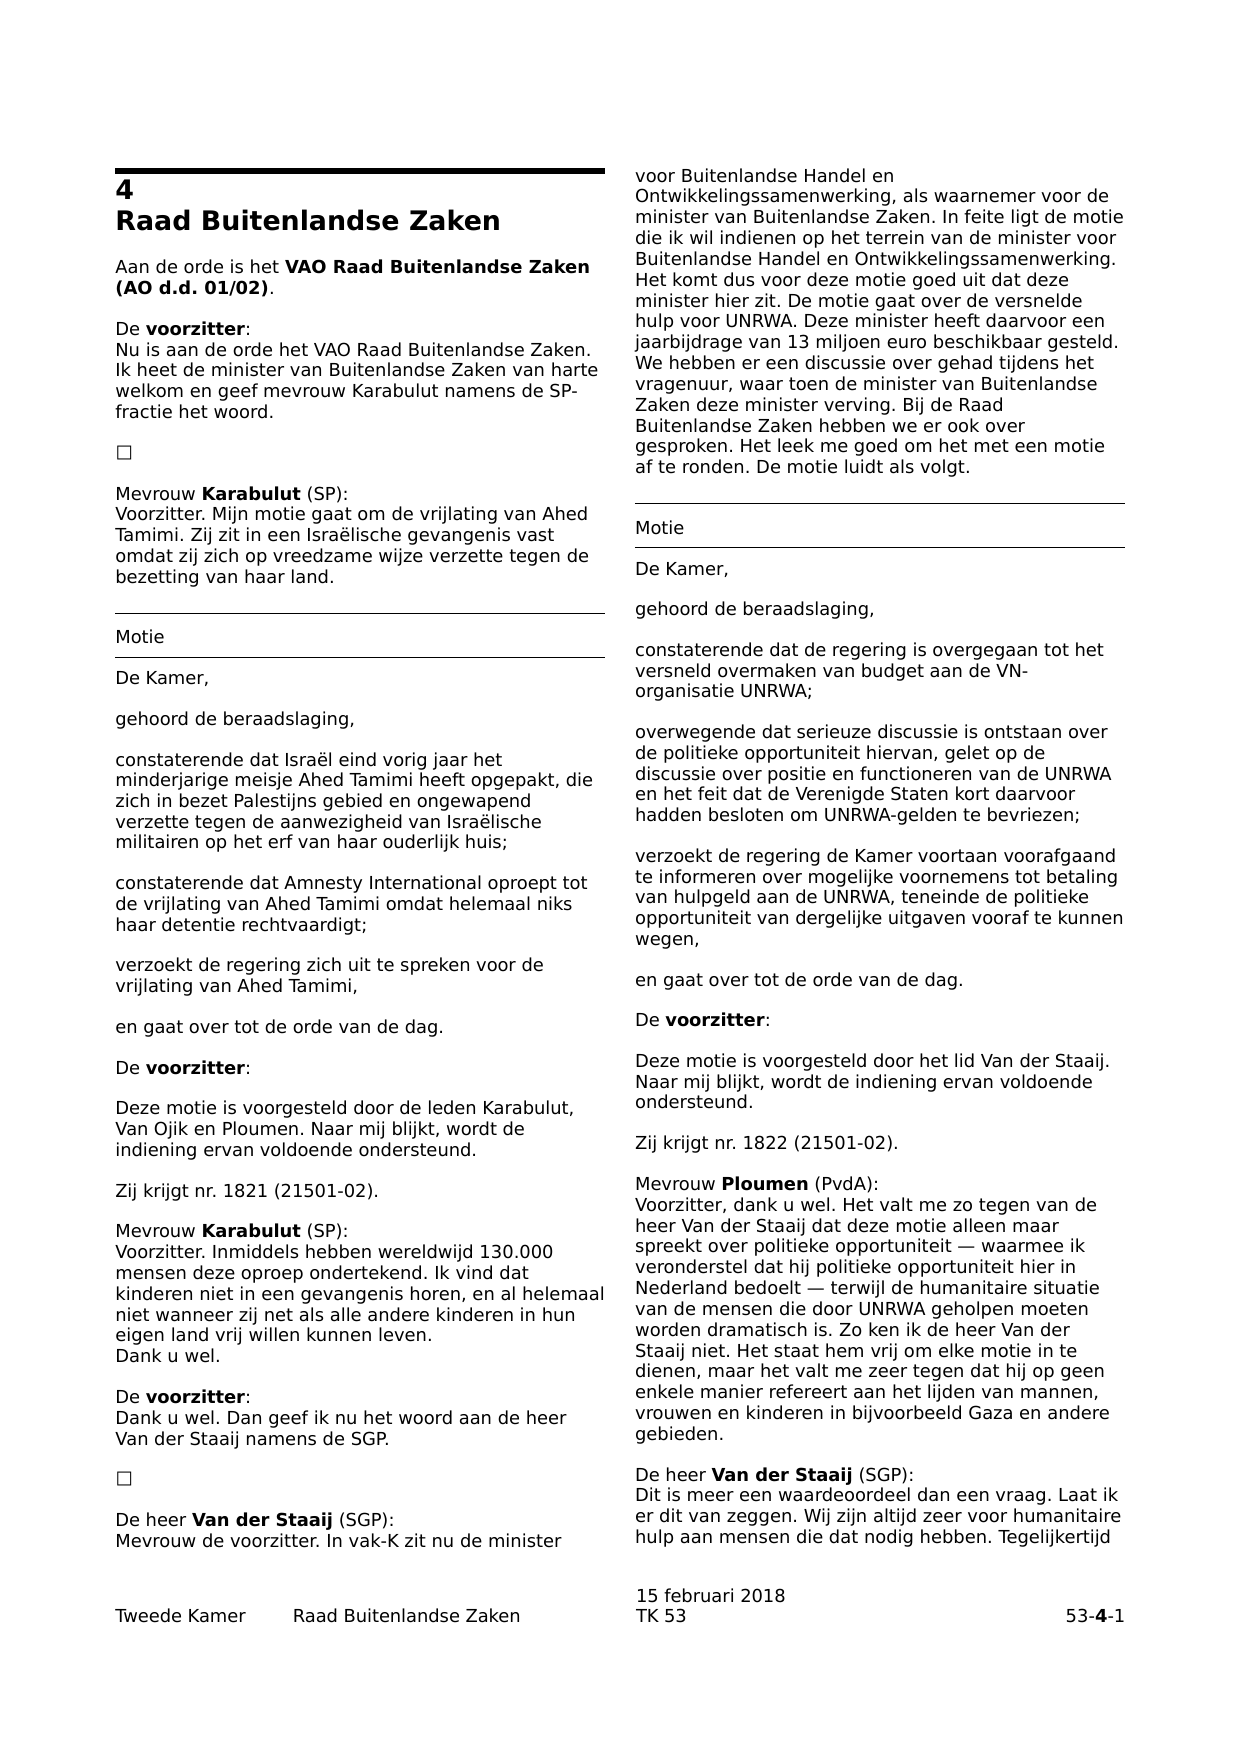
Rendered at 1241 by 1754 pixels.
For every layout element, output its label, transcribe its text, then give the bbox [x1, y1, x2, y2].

text De heer Van der Staaij (SGP): [115, 1510, 605, 1531]
text De voorzitter: [115, 318, 605, 339]
text De voorzitter: [115, 1387, 605, 1408]
text De Kamer, [115, 668, 605, 689]
text Nu is aan de orde het VAO Raad Buitenlandse Zaken. Ik heet de minister van Buitenlandse Zaken van harte welkom en geef mevrouw Karabulut namens de SP-fractie het woord. [115, 339, 605, 423]
text Mevrouw de voorzitter. In vak-K zit nu de minister [115, 1531, 605, 1552]
text Mevrouw Karabulut (SP): [115, 483, 605, 504]
text en gaat over tot de orde van de dag. [635, 969, 1125, 990]
text Motie [115, 627, 605, 648]
text Zij krijgt nr. 1822 (21501-02). [635, 1133, 1125, 1154]
text voor Buitenlandse Handel en Ontwikkelingssamenwerking, als waarnemer voor de minister van Buitenlandse Zaken. In feite ligt de motie die ik wil indienen op het terrein van de minister voor Buitenlandse Handel en Ontwikkelingssamenwerking. Het komt dus voor deze motie goed uit dat deze minister hier zit. De motie gaat over de versnelde hulp voor UNRWA. Deze minister heeft daarvoor een jaarbijdrage van 13 miljoen euro beschikbaar gesteld. We hebben er een discussie over gehad tijdens het vragenuur, waar toen de minister van Buitenlandse Zaken deze minister verving. Bij de Raad Buitenlandse Zaken hebben we er ook over gesproken. Het leek me goed om het met een motie af te ronden. De motie luidt als volgt. [635, 165, 1125, 478]
text verzoekt de regering zich uit te spreken voor de vrijlating van Ahed Tamimi, [115, 955, 605, 997]
text De Kamer, [635, 558, 1125, 579]
text Voorzitter, dank u wel. Het valt me zo tegen van de heer Van der Staaij dat deze motie alleen maar spreekt over politieke opportuniteit — waarmee ik veronderstel dat hij politieke opportuniteit hier in Nederland bedoelt — terwijl de humanitaire situatie van de mensen die door UNRWA geholpen moeten worden dramatisch is. Zo ken ik de heer Van der Staaij niet. Het staat hem vrij om elke motie in te dienen, maar het valt me zeer tegen dat hij op geen enkele manier refereert aan het lijden van mannen, vrouwen en kinderen in bijvoorbeeld Gaza en andere gebieden. [635, 1194, 1125, 1444]
text Voorzitter. Inmiddels hebben wereldwijd 130.000 mensen deze oproep ondertekend. Ik vind dat kinderen niet in een gevangenis horen, en al helemaal niet wanneer zij net als alle andere kinderen in hun eigen land vrij willen kunnen leven. [115, 1242, 605, 1346]
text Mevrouw Karabulut (SP): [115, 1221, 605, 1242]
text Dank u wel. [115, 1346, 605, 1367]
title 4 Raad Buitenlandse Zaken [115, 174, 605, 237]
text Deze motie is voorgesteld door de leden Karabulut, Van Ojik en Ploumen. Naar mij blijkt, wordt de indiening ervan voldoende ondersteund. [115, 1098, 605, 1160]
text Zij krijgt nr. 1821 (21501-02). [115, 1180, 605, 1201]
text ⬜ [115, 1469, 605, 1490]
text constaterende dat Israël eind vorig jaar het minderjarige meisje Ahed Tamimi heeft opgepakt, die zich in bezet Palestijns gebied en ongewapend verzette tegen de aanwezigheid van Israëlische militairen op het erf van haar ouderlijk huis; [115, 749, 605, 853]
text Aan de orde is het VAO Raad Buitenlandse Zaken (AO d.d. 01/02). [115, 257, 605, 298]
text en gaat over tot de orde van de dag. [115, 1017, 605, 1037]
text overwegende dat serieuze discussie is ontstaan over de politieke opportuniteit hiervan, gelet op de discussie over positie en functioneren van de UNRWA en het feit dat de Verenigde Staten kort daarvoor hadden besloten om UNRWA-gelden te bevriezen; [635, 722, 1125, 826]
text Dit is meer een waardeoordeel dan een vraag. Laat ik er dit van zeggen. Wij zijn altijd zeer voor humanitaire hulp aan mensen die dat nodig hebben. Tegelijkertijd [635, 1485, 1125, 1548]
text Mevrouw Ploumen (PvdA): [635, 1174, 1125, 1194]
text ⬜ [115, 443, 605, 463]
text Deze motie is voorgesteld door het lid Van der Staaij. Naar mij blijkt, wordt de indiening ervan voldoende ondersteund. [635, 1051, 1125, 1113]
text Voorzitter. Mijn motie gaat om de vrijlating van Ahed Tamimi. Zij zit in een Israëlische gevangenis vast omdat zij zich op vreedzame wijze verzette tegen de bezetting van haar land. [115, 504, 605, 587]
text gehoord de beraadslaging, [115, 709, 605, 729]
text verzoekt de regering de Kamer voortaan voorafgaand te informeren over mogelijke voornemens tot betaling van hulpgeld aan de UNRWA, teneinde de politieke opportuniteit van dergelijke uitgaven vooraf te kunnen wegen, [635, 846, 1125, 949]
text constaterende dat Amnesty International oproept tot de vrijlating van Ahed Tamimi omdat helemaal niks haar detentie rechtvaardigt; [115, 873, 605, 935]
text Motie [635, 518, 1125, 538]
text constaterende dat de regering is overgegaan tot het versneld overmaken van budget aan de VN-organisatie UNRWA; [635, 640, 1125, 702]
text De voorzitter: [635, 1010, 1125, 1031]
text De heer Van der Staaij (SGP): [635, 1464, 1125, 1485]
text De voorzitter: [115, 1057, 605, 1078]
text gehoord de beraadslaging, [635, 599, 1125, 620]
text Dank u wel. Dan geef ik nu het woord aan de heer Van der Staaij namens de SGP. [115, 1408, 605, 1449]
